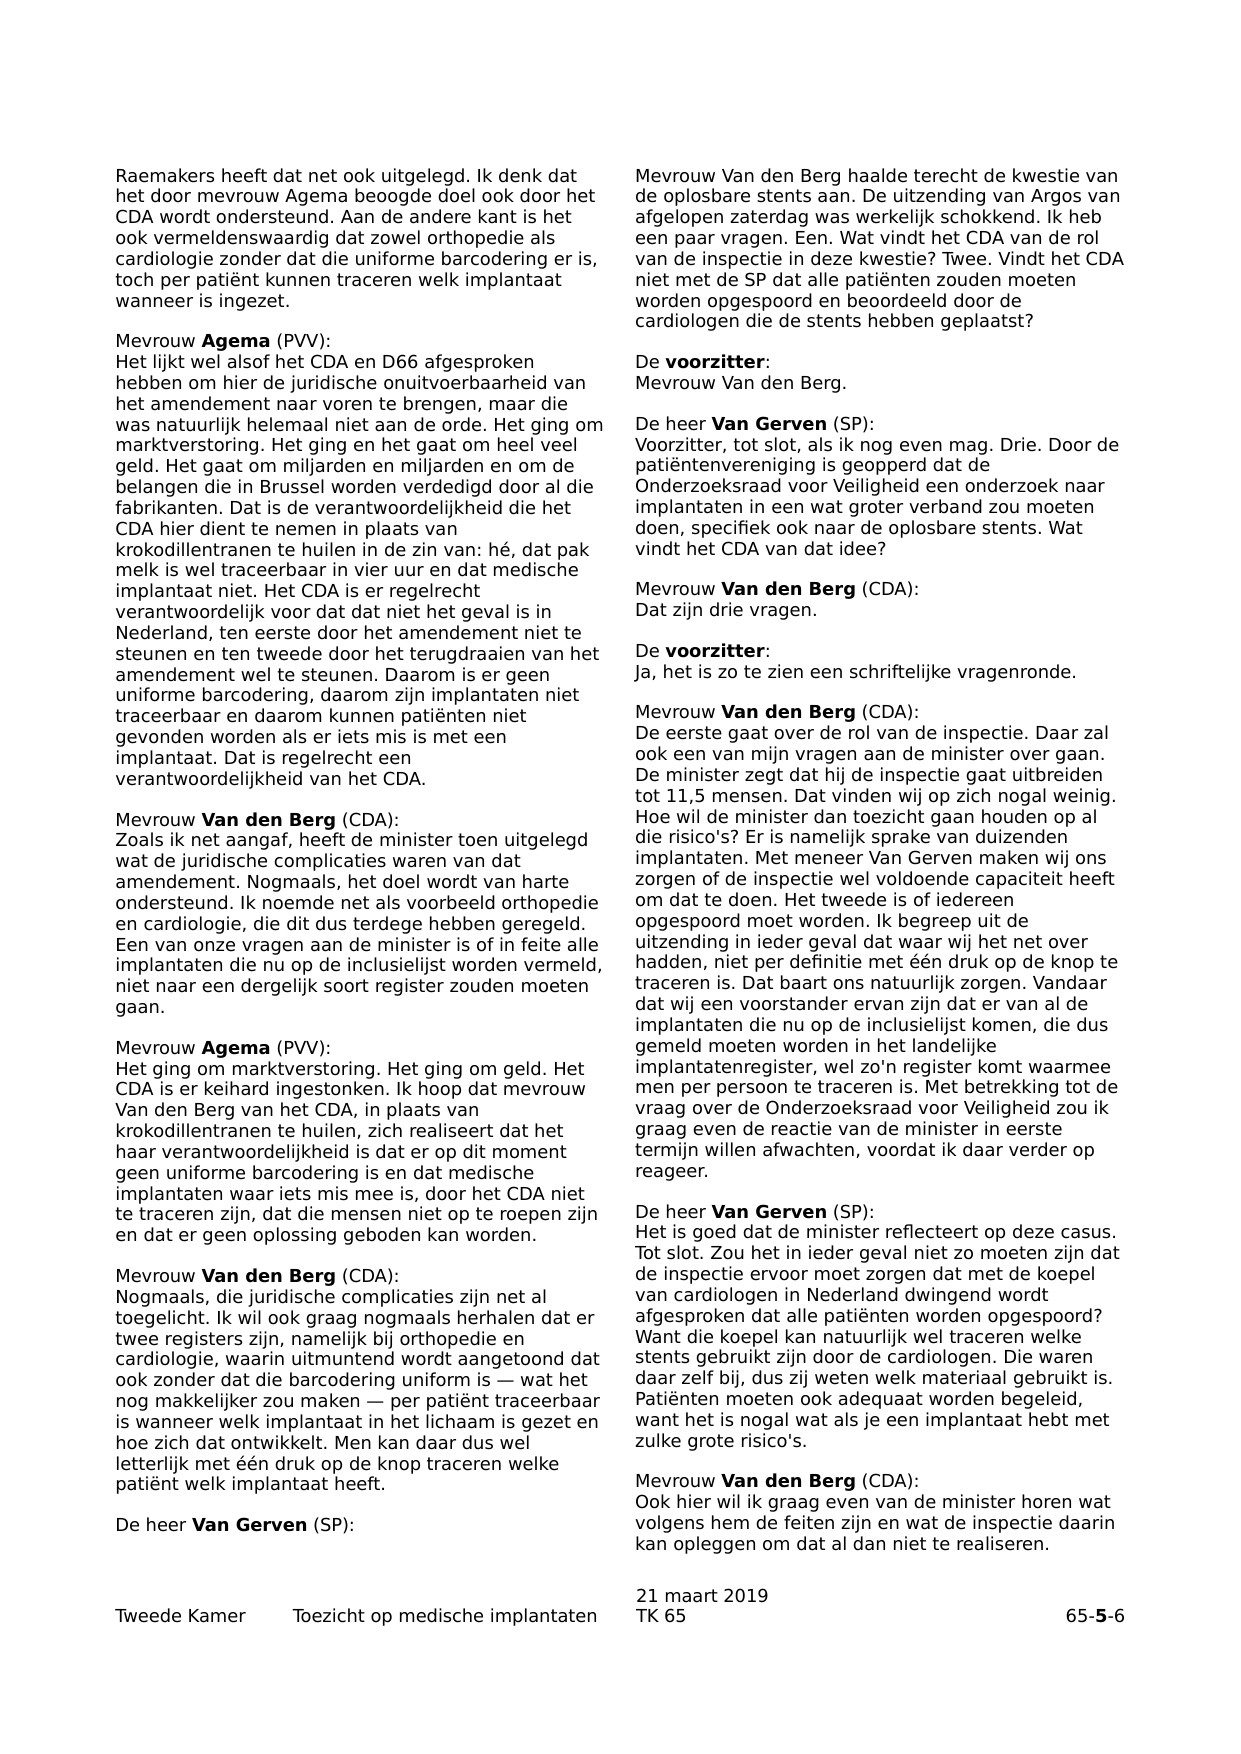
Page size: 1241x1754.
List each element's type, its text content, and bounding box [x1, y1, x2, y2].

text Mevrouw Van den Berg (CDA): [115, 809, 605, 830]
text Het lijkt wel alsof het CDA en D66 afgesproken hebben om hier de juridische onuitvoerbaarheid van het amendement naar voren te brengen, maar die was natuurlijk helemaal niet aan de orde. Het ging om marktverstoring. Het ging en het gaat om heel veel geld. Het gaat om miljarden en miljarden en om de belangen die in Brussel worden verdedigd door al die fabrikanten. Dat is de verantwoordelijkheid die het CDA hier dient te nemen in plaats van krokodillentranen te huilen in de zin van: hé, dat pak melk is wel traceerbaar in vier uur en dat medische implantaat niet. Het CDA is er regelrecht verantwoordelijk voor dat dat niet het geval is in Nederland, ten eerste door het amendement niet te steunen en ten tweede door het terugdraaien van het amendement wel te steunen. Daarom is er geen uniforme barcodering, daarom zijn implantaten niet traceerbaar en daarom kunnen patiënten niet gevonden worden als er iets mis is met een implantaat. Dat is regelrecht een verantwoordelijkheid van het CDA. [115, 352, 605, 789]
text Mevrouw Van den Berg (CDA): [635, 579, 1125, 600]
text De voorzitter: [635, 641, 1125, 662]
text De voorzitter: [635, 352, 1125, 373]
text Het is goed dat de minister reflecteert op deze casus. Tot slot. Zou het in ieder geval niet zo moeten zijn dat de inspectie ervoor moet zorgen dat met de koepel van cardiologen in Nederland dwingend wordt afgesproken dat alle patiënten worden opgespoord? Want die koepel kan natuurlijk wel traceren welke stents gebruikt zijn door de cardiologen. Die waren daar zelf bij, dus zij weten welk materiaal gebruikt is. Patiënten moeten ook adequaat worden begeleid, want het is nogal wat als je een implantaat hebt met zulke grote risico's. [635, 1222, 1125, 1451]
text Mevrouw Van den Berg (CDA): [115, 1266, 605, 1287]
text Mevrouw Agema (PVV): [115, 331, 605, 352]
text Mevrouw Agema (PVV): [115, 1038, 605, 1058]
text Ook hier wil ik graag even van de minister horen wat volgens hem de feiten zijn en wat de inspectie daarin kan opleggen om dat al dan niet te realiseren. [635, 1492, 1125, 1554]
text Dat zijn drie vragen. [635, 600, 1125, 621]
text De heer Van Gerven (SP): [115, 1515, 605, 1536]
text De heer Van Gerven (SP): [635, 1201, 1125, 1222]
text Voorzitter, tot slot, als ik nog even mag. Drie. Door de patiëntenvereniging is geopperd dat de Onderzoeksraad voor Veiligheid een onderzoek naar implantaten in een wat groter verband zou moeten doen, specifiek ook naar de oplosbare stents. Wat vindt het CDA van dat idee? [635, 434, 1125, 559]
text Raemakers heeft dat net ook uitgelegd. Ik denk dat het door mevrouw Agema beoogde doel ook door het CDA wordt ondersteund. Aan de andere kant is het ook vermeldenswaardig dat zowel orthopedie als cardiologie zonder dat die uniforme barcodering er is, toch per patiënt kunnen traceren welk implantaat wanneer is ingezet. [115, 165, 605, 311]
text Mevrouw Van den Berg. [635, 373, 1125, 393]
text Mevrouw Van den Berg (CDA): [635, 702, 1125, 723]
text Het ging om marktverstoring. Het ging om geld. Het CDA is er keihard ingestonken. Ik hoop dat mevrouw Van den Berg van het CDA, in plaats van krokodillentranen te huilen, zich realiseert dat het haar verantwoordelijkheid is dat er op dit moment geen uniforme barcodering is en dat medische implantaten waar iets mis mee is, door het CDA niet te traceren zijn, dat die mensen niet op te roepen zijn en dat er geen oplossing geboden kan worden. [115, 1058, 605, 1246]
text Mevrouw Van den Berg haalde terecht de kwestie van de oplosbare stents aan. De uitzending van Argos van afgelopen zaterdag was werkelijk schokkend. Ik heb een paar vragen. Een. Wat vindt het CDA van de rol van de inspectie in deze kwestie? Twee. Vindt het CDA niet met de SP dat alle patiënten zouden moeten worden opgespoord en beoordeeld door de cardiologen die de stents hebben geplaatst? [635, 165, 1125, 332]
text Mevrouw Van den Berg (CDA): [635, 1471, 1125, 1492]
text De heer Van Gerven (SP): [635, 413, 1125, 434]
text Ja, het is zo te zien een schriftelijke vragenronde. [635, 662, 1125, 682]
text De eerste gaat over de rol van de inspectie. Daar zal ook een van mijn vragen aan de minister over gaan. De minister zegt dat hij de inspectie gaat uitbreiden tot 11,5 mensen. Dat vinden wij op zich nogal weinig. Hoe wil de minister dan toezicht gaan houden op al die risico's? Er is namelijk sprake van duizenden implantaten. Met meneer Van Gerven maken wij ons zorgen of de inspectie wel voldoende capaciteit heeft om dat te doen. Het tweede is of iedereen opgespoord moet worden. Ik begreep uit de uitzending in ieder geval dat waar wij het net over hadden, niet per definitie met één druk op de knop te traceren is. Dat baart ons natuurlijk zorgen. Vandaar dat wij een voorstander ervan zijn dat er van al de implantaten die nu op de inclusielijst komen, die dus gemeld moeten worden in het landelijke implantatenregister, wel zo'n register komt waarmee men per persoon te traceren is. Met betrekking tot de vraag over de Onderzoeksraad voor Veiligheid zou ik graag even de reactie van de minister in eerste termijn willen afwachten, voordat ik daar verder op reageer. [635, 723, 1125, 1181]
text Zoals ik net aangaf, heeft de minister toen uitgelegd wat de juridische complicaties waren van dat amendement. Nogmaals, het doel wordt van harte ondersteund. Ik noemde net als voorbeeld orthopedie en cardiologie, die dit dus terdege hebben geregeld. Een van onze vragen aan de minister is of in feite alle implantaten die nu op de inclusielijst worden vermeld, niet naar een dergelijk soort register zouden moeten gaan. [115, 830, 605, 1018]
text Nogmaals, die juridische complicaties zijn net al toegelicht. Ik wil ook graag nogmaals herhalen dat er twee registers zijn, namelijk bij orthopedie en cardiologie, waarin uitmuntend wordt aangetoond dat ook zonder dat die barcodering uniform is — wat het nog makkelijker zou maken — per patiënt traceerbaar is wanneer welk implantaat in het lichaam is gezet en hoe zich dat ontwikkelt. Men kan daar dus wel letterlijk met één druk op de knop traceren welke patiënt welk implantaat heeft. [115, 1287, 605, 1495]
